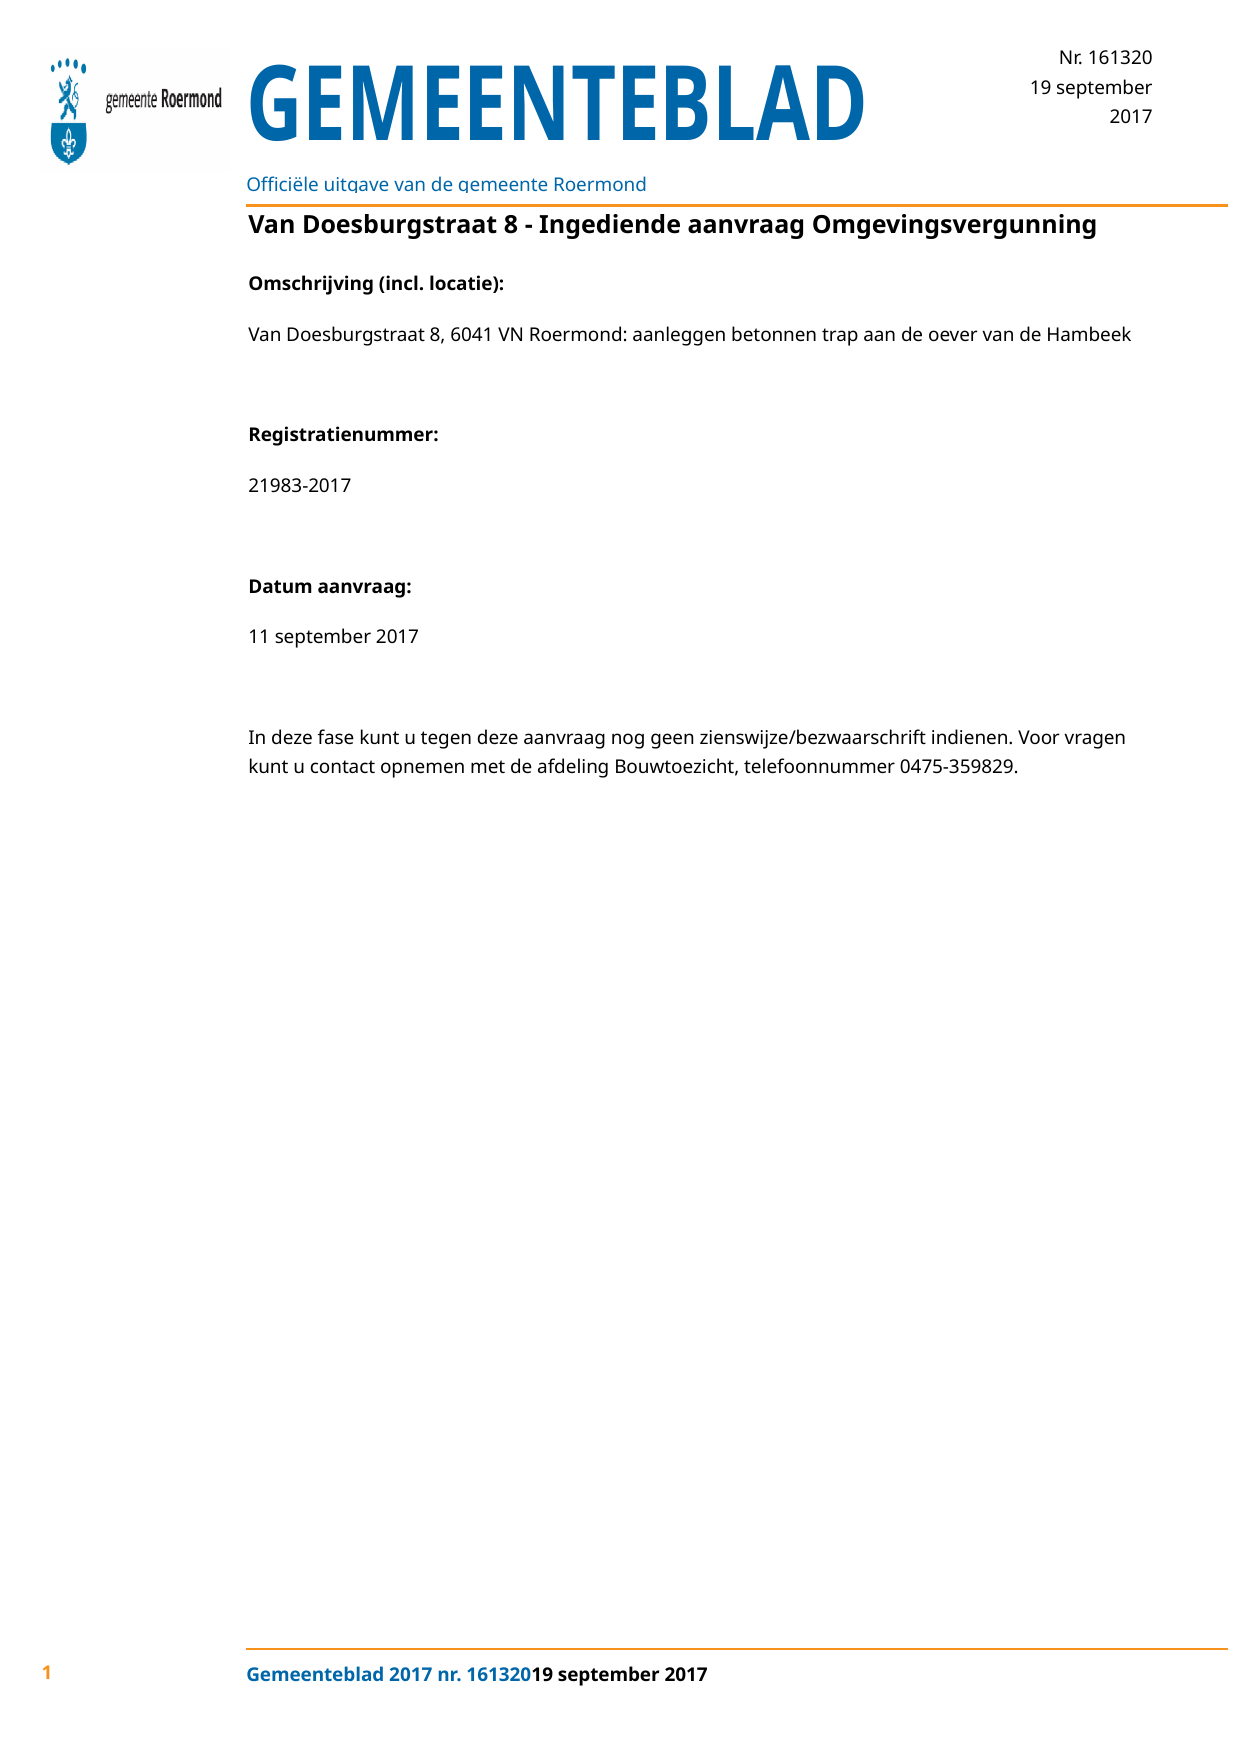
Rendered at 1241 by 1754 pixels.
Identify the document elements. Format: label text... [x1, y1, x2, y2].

text Datum aanvraag: [248, 573, 1152, 598]
text Omschrijving (incl. locatie): [248, 270, 1152, 296]
text Van Doesburgstraat 8, 6041 VN Roermond: aanleggen betonnen trap aan de oever van de Hambeek [248, 321, 1152, 346]
text In deze fase kunt u tegen deze aanvraag nog geen zienswijze/bezwaarschrift indienen. Voor vragen kunt u contact opnemen met de afdeling Bouwtoezicht, telefoonnummer 0475-359829. [248, 724, 1152, 779]
text Van Doesburgstraat 8 - Ingediende aanvraag Omgevingsvergunning [248, 207, 1152, 241]
text Registratienummer: [248, 422, 1152, 447]
text 21983-2017 [248, 472, 1152, 498]
picture [41, 47, 231, 172]
text 11 september 2017 [248, 623, 1152, 649]
